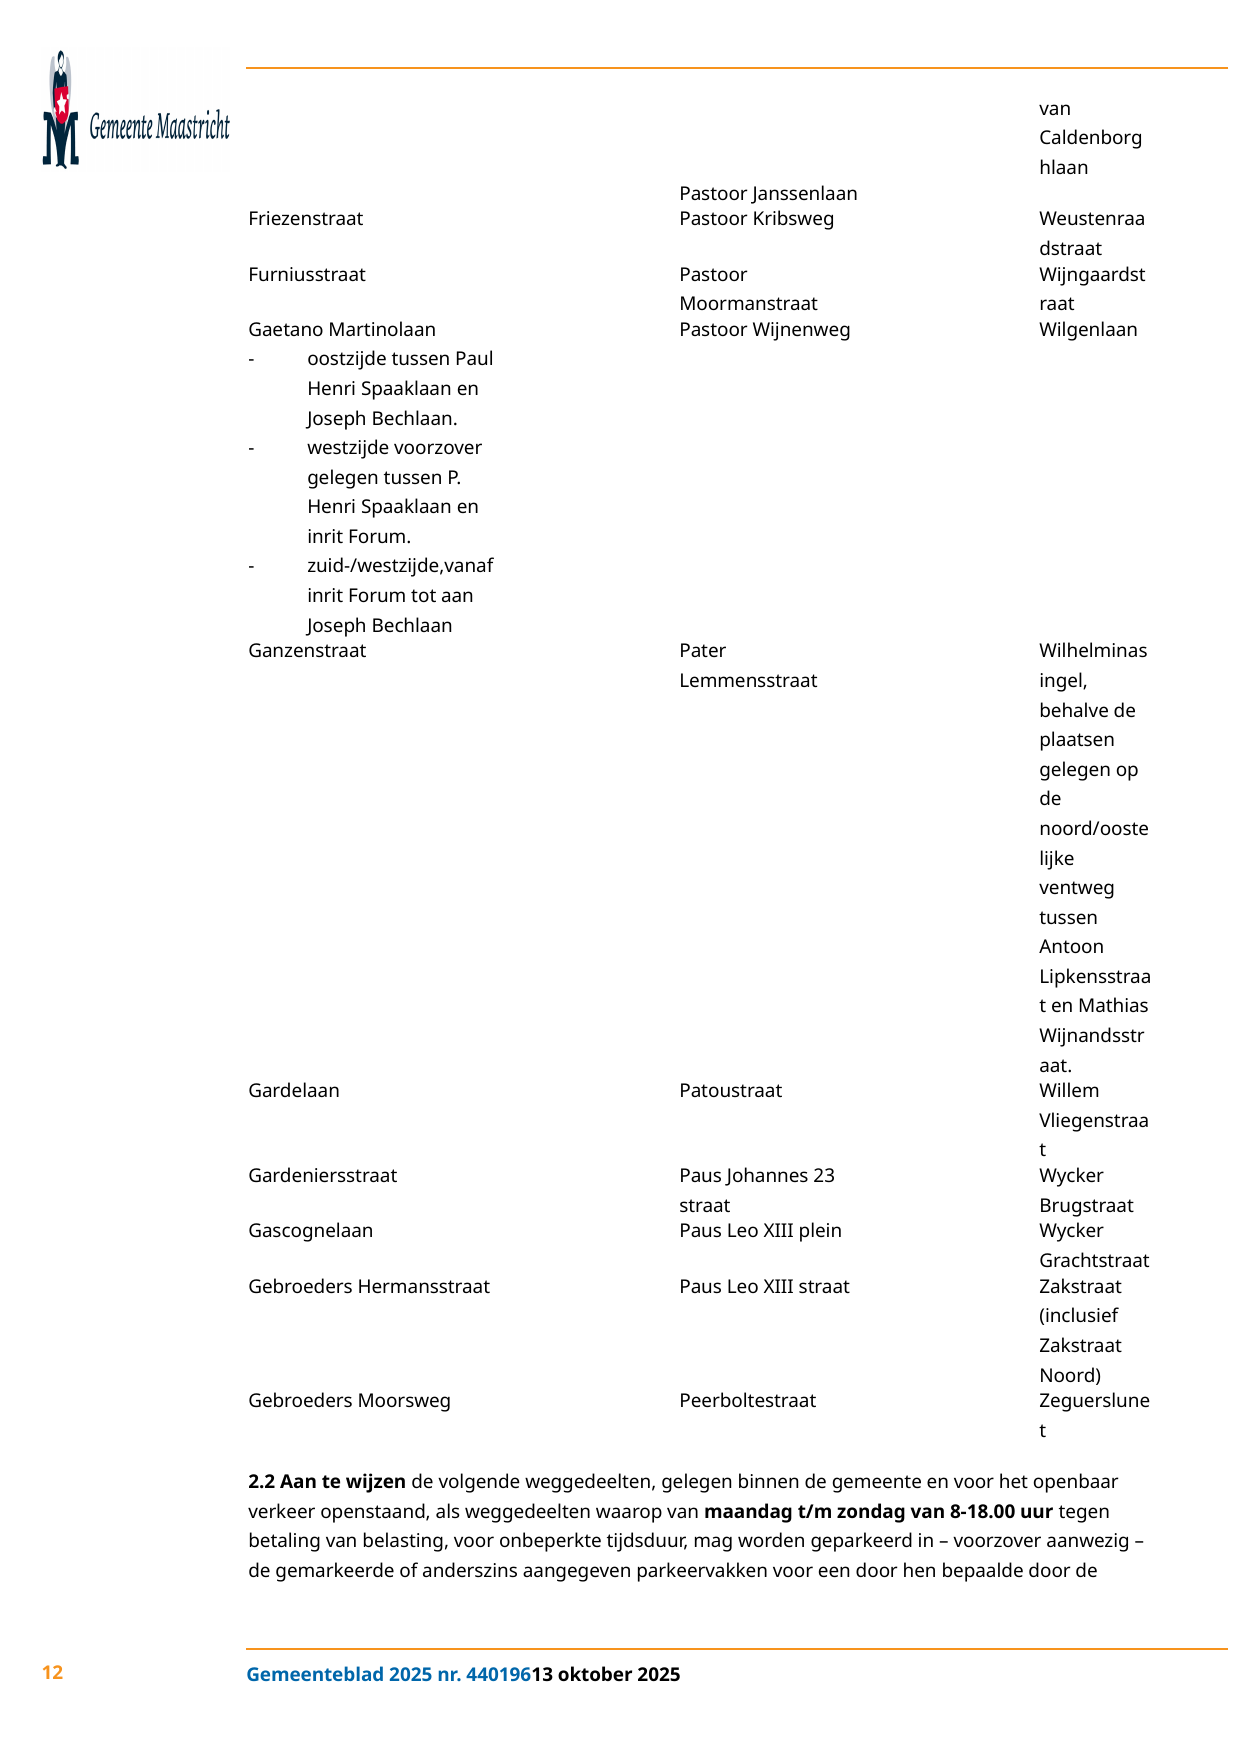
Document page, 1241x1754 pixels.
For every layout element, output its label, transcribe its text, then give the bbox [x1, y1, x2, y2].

table_cell [867, 95, 1039, 180]
table_cell Peerboltestraat [679, 1388, 867, 1443]
table_cell Pastoor Janssenlaan [679, 180, 867, 205]
table_cell [867, 1163, 1039, 1218]
table_cell Paus Johannes 23 straat [679, 1163, 867, 1218]
table_cell Gardeniersstraat [248, 1163, 507, 1218]
table_cell [507, 1163, 679, 1218]
table_cell Furniusstraat [248, 261, 507, 316]
table_cell [867, 1218, 1039, 1273]
table_cell [867, 261, 1039, 316]
table_cell Paus Leo XIII plein [679, 1218, 867, 1273]
table_cell [507, 180, 679, 205]
table_cell Ganzenstraat [248, 638, 507, 1077]
table_cell Gascognelaan [248, 1218, 507, 1273]
table_cell [248, 180, 507, 205]
picture [41, 47, 231, 172]
table_cell Wilgenlaan [1039, 316, 1152, 638]
table_cell [507, 316, 679, 638]
table_cell 2.2 Aan te wijzen de volgende weggedeelten, gelegen binnen de gemeente en voor het openbaar verkeer openstaand, als weggedeelten waarop van maandag t/m zondag van 8-18.00 uur tegen betaling van belasting, voor onbeperkte tijdsduur, mag worden geparkeerd in – voorzover aanwezig – de gemarkeerde of anderszins aangegeven parkeervakken voor een door hen bepaalde door de [248, 1469, 1152, 1583]
table_cell Gaetano Martinolaan oostzijde tussen Paul Henri Spaaklaan en Joseph Bechlaan. westzijde voorzover gelegen tussen P. Henri Spaaklaan en inrit Forum. zuid-/westzijde,vanaf inrit Forum tot aan Joseph Bechlaan [248, 316, 507, 638]
table_cell [507, 205, 679, 261]
table_cell Gebroeders Hermansstraat [248, 1273, 507, 1387]
table_cell [1039, 180, 1152, 205]
table_cell [507, 1273, 679, 1387]
table_cell Zeguerslunet [1039, 1388, 1152, 1443]
table_cell [507, 1388, 679, 1443]
table_cell [867, 638, 1039, 1077]
table_cell Wycker Brugstraat [1039, 1163, 1152, 1218]
table_cell Gardelaan [248, 1078, 507, 1162]
table_cell Pater Lemmensstraat [679, 638, 867, 1077]
table_cell [867, 1078, 1039, 1162]
table_cell [248, 95, 507, 180]
table_cell Wilhelminasingel, behalve de plaatsen gelegen op de noord/oostelijke ventweg tussen Antoon Lipkensstraat en Mathias Wijnandsstraat. [1039, 638, 1152, 1077]
table_cell Wijngaardstraat [1039, 261, 1152, 316]
table_cell Patoustraat [679, 1078, 867, 1162]
table_cell [507, 261, 679, 316]
table_cell [867, 205, 1039, 261]
table_cell Friezenstraat [248, 205, 507, 261]
table_cell [679, 95, 867, 180]
table_cell Wycker Grachtstraat [1039, 1218, 1152, 1273]
table_cell Pastoor Moormanstraat [679, 261, 867, 316]
table_cell [507, 1218, 679, 1273]
table_cell [867, 1273, 1039, 1387]
table_cell Weustenraadstraat [1039, 205, 1152, 261]
table_cell Gebroeders Moorsweg [248, 1388, 507, 1443]
table_cell Pastoor Kribsweg [679, 205, 867, 261]
table_cell [867, 180, 1039, 205]
table_cell van Caldenborghlaan [1039, 95, 1152, 180]
table_cell [248, 1443, 953, 1468]
table_cell Paus Leo XIII straat [679, 1273, 867, 1387]
table_cell [867, 1388, 1039, 1443]
table_cell Zakstraat (inclusief Zakstraat Noord) [1039, 1273, 1152, 1387]
table_cell [507, 95, 679, 180]
table_cell Willem Vliegenstraat [1039, 1078, 1152, 1162]
table_cell Pastoor Wijnenweg [679, 316, 867, 638]
table_cell [867, 316, 1039, 638]
table_cell [507, 1078, 679, 1162]
table_cell [507, 638, 679, 1077]
table_cell [953, 1443, 1152, 1468]
